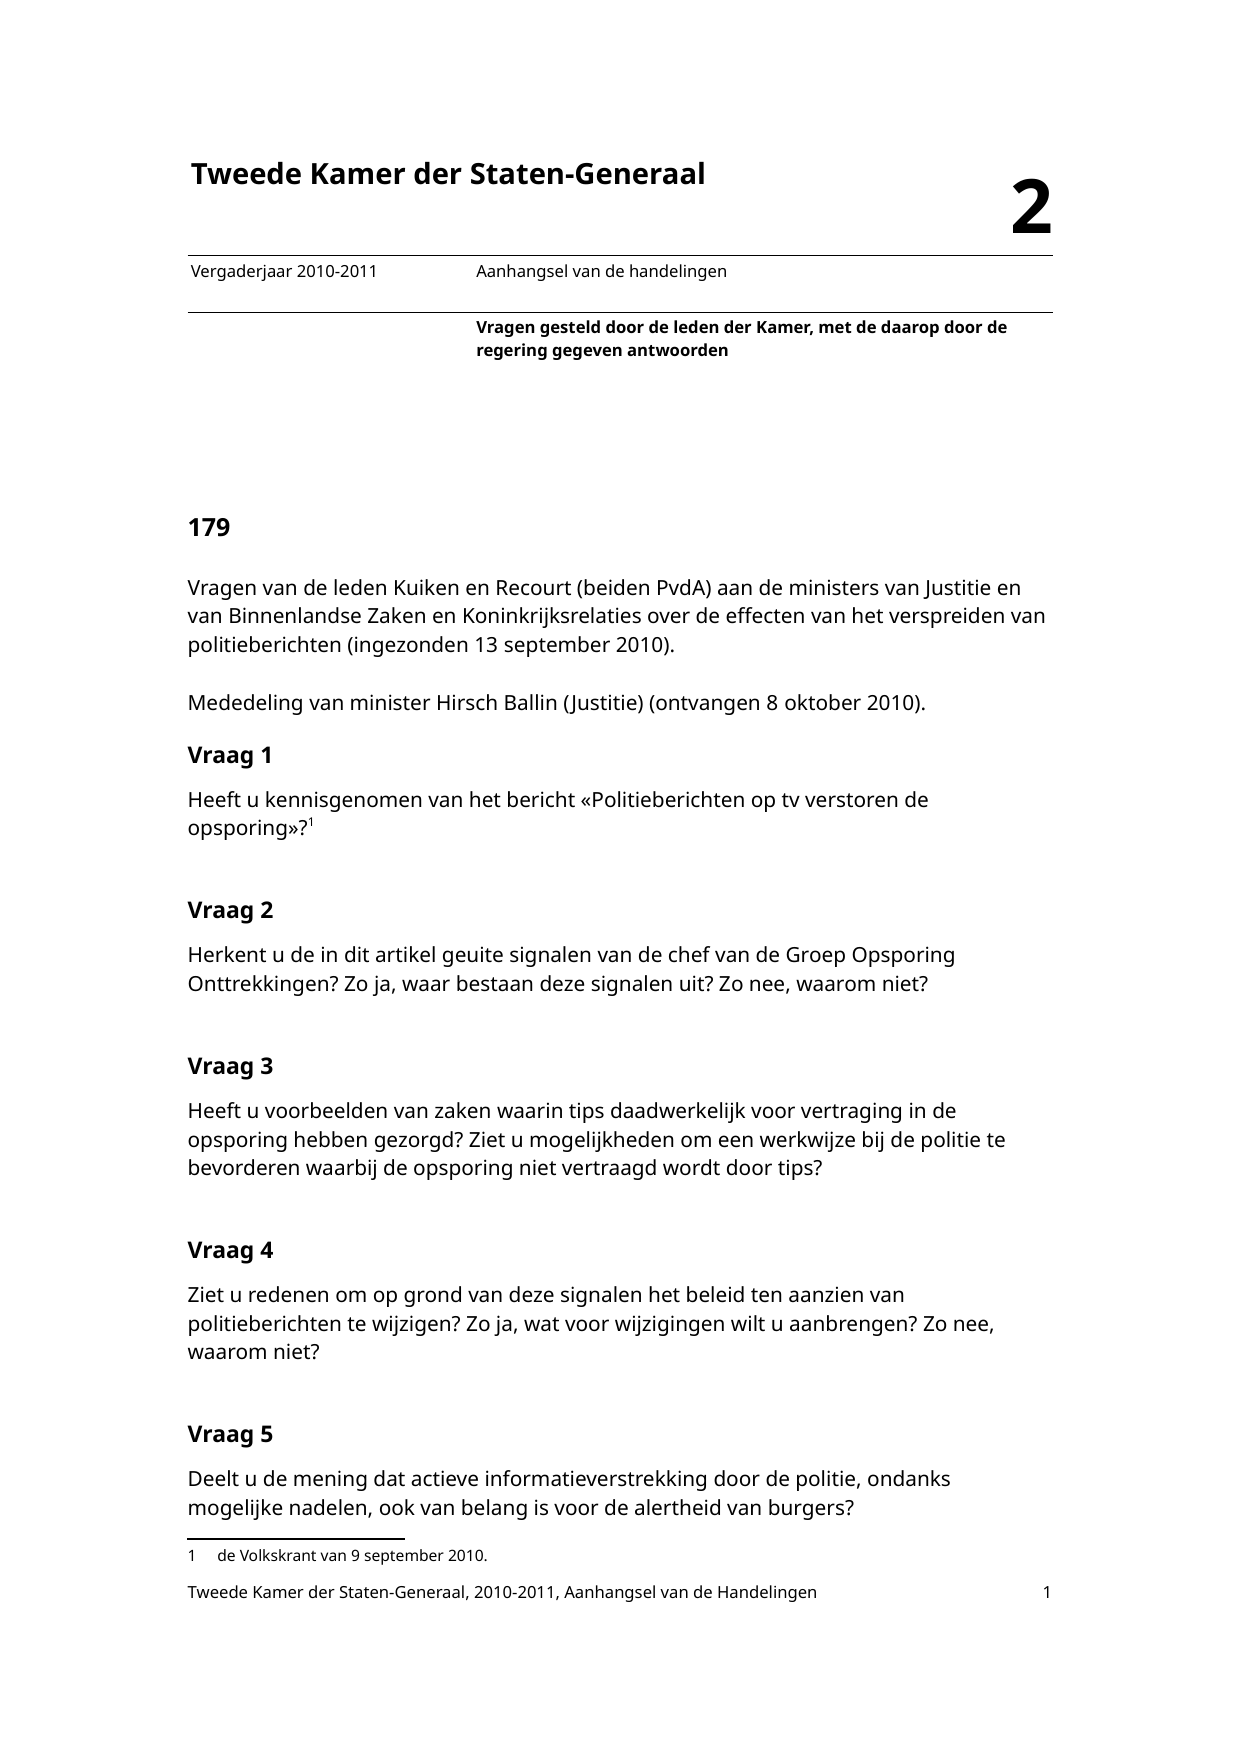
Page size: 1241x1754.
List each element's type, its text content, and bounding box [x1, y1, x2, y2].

table_header Tweede Kamer der Staten-Generaal [188, 150, 879, 255]
table_cell Aanhangsel van de handelingen [473, 256, 1053, 312]
text Heeft u kennisgenomen van het bericht «Politieberichten op tv verstoren de opsporing»? [187, 785, 1053, 842]
text Ziet u redenen om op grond van deze signalen het beleid ten aanzien van politieberichten te wijzigen? Zo ja, wat voor wijzigingen wilt u aanbrengen? Zo nee, waarom niet? [187, 1280, 1053, 1366]
text Mededeling van minister Hirsch Ballin (Justitie) (ontvangen 8 oktober 2010). [187, 688, 1053, 716]
table_cell [188, 313, 473, 361]
subtitle Vraag 2 [187, 894, 1053, 926]
text de Volkskrant van 9 september 2010. [187, 1538, 1053, 1566]
subtitle Vraag 4 [187, 1234, 1053, 1265]
text Heeft u voorbeelden van zaken waarin tips daadwerkelijk voor vertraging in de opsporing hebben gezorgd? Ziet u mogelijkheden om een werkwijze bij de politie te bevorderen waarbij de opsporing niet vertraagd wordt door tips? [187, 1096, 1053, 1182]
subtitle Vraag 1 [187, 739, 1053, 770]
table_header 2 [880, 150, 1053, 255]
text Vragen van de leden Kuiken en Recourt (beiden PvdA) aan de ministers van Justitie en van Binnenlandse Zaken en Koninkrijksrelaties over de effecten van het verspreiden van politieberichten (ingezonden 13 september 2010). [187, 573, 1053, 658]
text Deelt u de mening dat actieve informatieverstrekking door de politie, ondanks mogelijke nadelen, ook van belang is voor de alertheid van burgers? [187, 1464, 1053, 1521]
table_cell Vergaderjaar 2010-2011 [188, 256, 473, 312]
subtitle Vraag 5 [187, 1418, 1053, 1449]
subtitle Vraag 3 [187, 1050, 1053, 1081]
text 179 [187, 509, 1053, 543]
table_cell Vragen gesteld door de leden der Kamer, met de daarop door de regering gegeven antwoorden [473, 313, 1053, 361]
text Herkent u de in dit artikel geuite signalen van de chef van de Groep Opsporing Onttrekkingen? Zo ja, waar bestaan deze signalen uit? Zo nee, waarom niet? [187, 941, 1053, 997]
